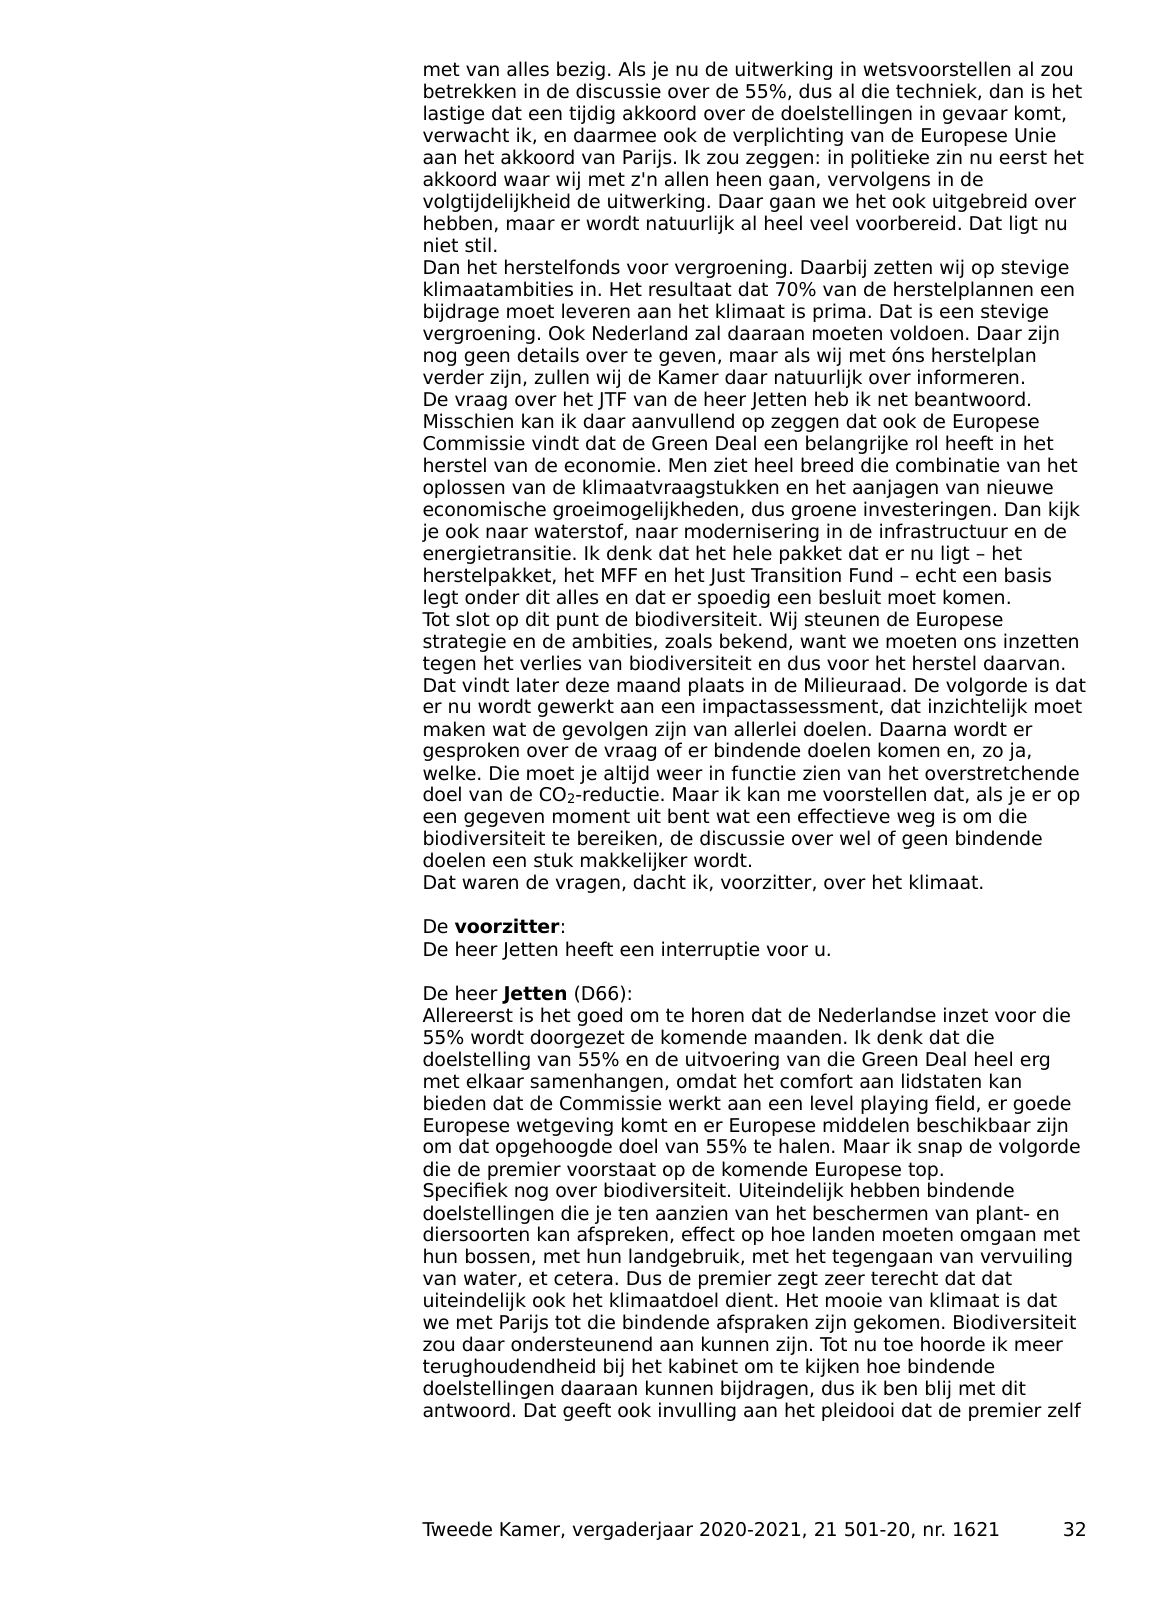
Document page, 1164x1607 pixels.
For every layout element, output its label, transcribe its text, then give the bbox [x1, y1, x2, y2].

text Dat waren de vragen, dacht ik, voorzitter, over het klimaat. [422, 872, 1087, 894]
text De voorzitter: [422, 916, 1087, 938]
text De heer Jetten (D66): [422, 983, 1087, 1004]
text De heer Jetten heeft een interruptie voor u. [422, 938, 1087, 960]
text Allereerst is het goed om te horen dat de Nederlandse inzet voor die 55% wordt doorgezet de komende maanden. Ik denk dat die doelstelling van 55% en de uitvoering van die Green Deal heel erg met elkaar samenhangen, omdat het comfort aan lidstaten kan bieden dat de Commissie werkt aan een level playing field, er goede Europese wetgeving komt en er Europese middelen beschikbaar zijn om dat opgehoogde doel van 55% te halen. Maar ik snap de volgorde die de premier voorstaat op de komende Europese top. [422, 1004, 1087, 1180]
text Tot slot op dit punt de biodiversiteit. Wij steunen de Europese strategie en de ambities, zoals bekend, want we moeten ons inzetten tegen het verlies van biodiversiteit en dus voor het herstel daarvan. Dat vindt later deze maand plaats in de Milieuraad. De volgorde is dat er nu wordt gewerkt aan een impactassessment, dat inzichtelijk moet maken wat de gevolgen zijn van allerlei doelen. Daarna wordt er gesproken over de vraag of er bindende doelen komen en, zo ja, welke. Die moet je altijd weer in functie zien van het overstretchende doel van de CO2-reductie. Maar ik kan me voorstellen dat, als je er op een gegeven moment uit bent wat een effectieve weg is om die biodiversiteit te bereiken, de discussie over wel of geen bindende doelen een stuk makkelijker wordt. [422, 608, 1087, 872]
text Dan het herstelfonds voor vergroening. Daarbij zetten wij op stevige klimaatambities in. Het resultaat dat 70% van de herstelplannen een bijdrage moet leveren aan het klimaat is prima. Dat is een stevige vergroening. Ook Nederland zal daaraan moeten voldoen. Daar zijn nog geen details over te geven, maar als wij met óns herstelplan verder zijn, zullen wij de Kamer daar natuurlijk over informeren. [422, 257, 1087, 389]
text Specifiek nog over biodiversiteit. Uiteindelijk hebben bindende doelstellingen die je ten aanzien van het beschermen van plant- en diersoorten kan afspreken, effect op hoe landen moeten omgaan met hun bossen, met hun landgebruik, met het tegengaan van vervuiling van water, et cetera. Dus de premier zegt zeer terecht dat dat uiteindelijk ook het klimaatdoel dient. Het mooie van klimaat is dat we met Parijs tot die bindende afspraken zijn gekomen. Biodiversiteit zou daar ondersteunend aan kunnen zijn. Tot nu toe hoorde ik meer terughoudendheid bij het kabinet om te kijken hoe bindende doelstellingen daaraan kunnen bijdragen, dus ik ben blij met dit antwoord. Dat geeft ook invulling aan het pleidooi dat de premier zelf [422, 1180, 1087, 1422]
text De vraag over het JTF van de heer Jetten heb ik net beantwoord. Misschien kan ik daar aanvullend op zeggen dat ook de Europese Commissie vindt dat de Green Deal een belangrijke rol heeft in het herstel van de economie. Men ziet heel breed die combinatie van het oplossen van de klimaatvraagstukken en het aanjagen van nieuwe economische groeimogelijkheden, dus groene investeringen. Dan kijk je ook naar waterstof, naar modernisering in de infrastructuur en de energietransitie. Ik denk dat het hele pakket dat er nu ligt – het herstelpakket, het MFF en het Just Transition Fund – echt een basis legt onder dit alles en dat er spoedig een besluit moet komen. [422, 389, 1087, 608]
text met van alles bezig. Als je nu de uitwerking in wetsvoorstellen al zou betrekken in de discussie over de 55%, dus al die techniek, dan is het lastige dat een tijdig akkoord over de doelstellingen in gevaar komt, verwacht ik, en daarmee ook de verplichting van de Europese Unie aan het akkoord van Parijs. Ik zou zeggen: in politieke zin nu eerst het akkoord waar wij met z'n allen heen gaan, vervolgens in de volgtijdelijkheid de uitwerking. Daar gaan we het ook uitgebreid over hebben, maar er wordt natuurlijk al heel veel voorbereid. Dat ligt nu niet stil. [422, 59, 1087, 257]
